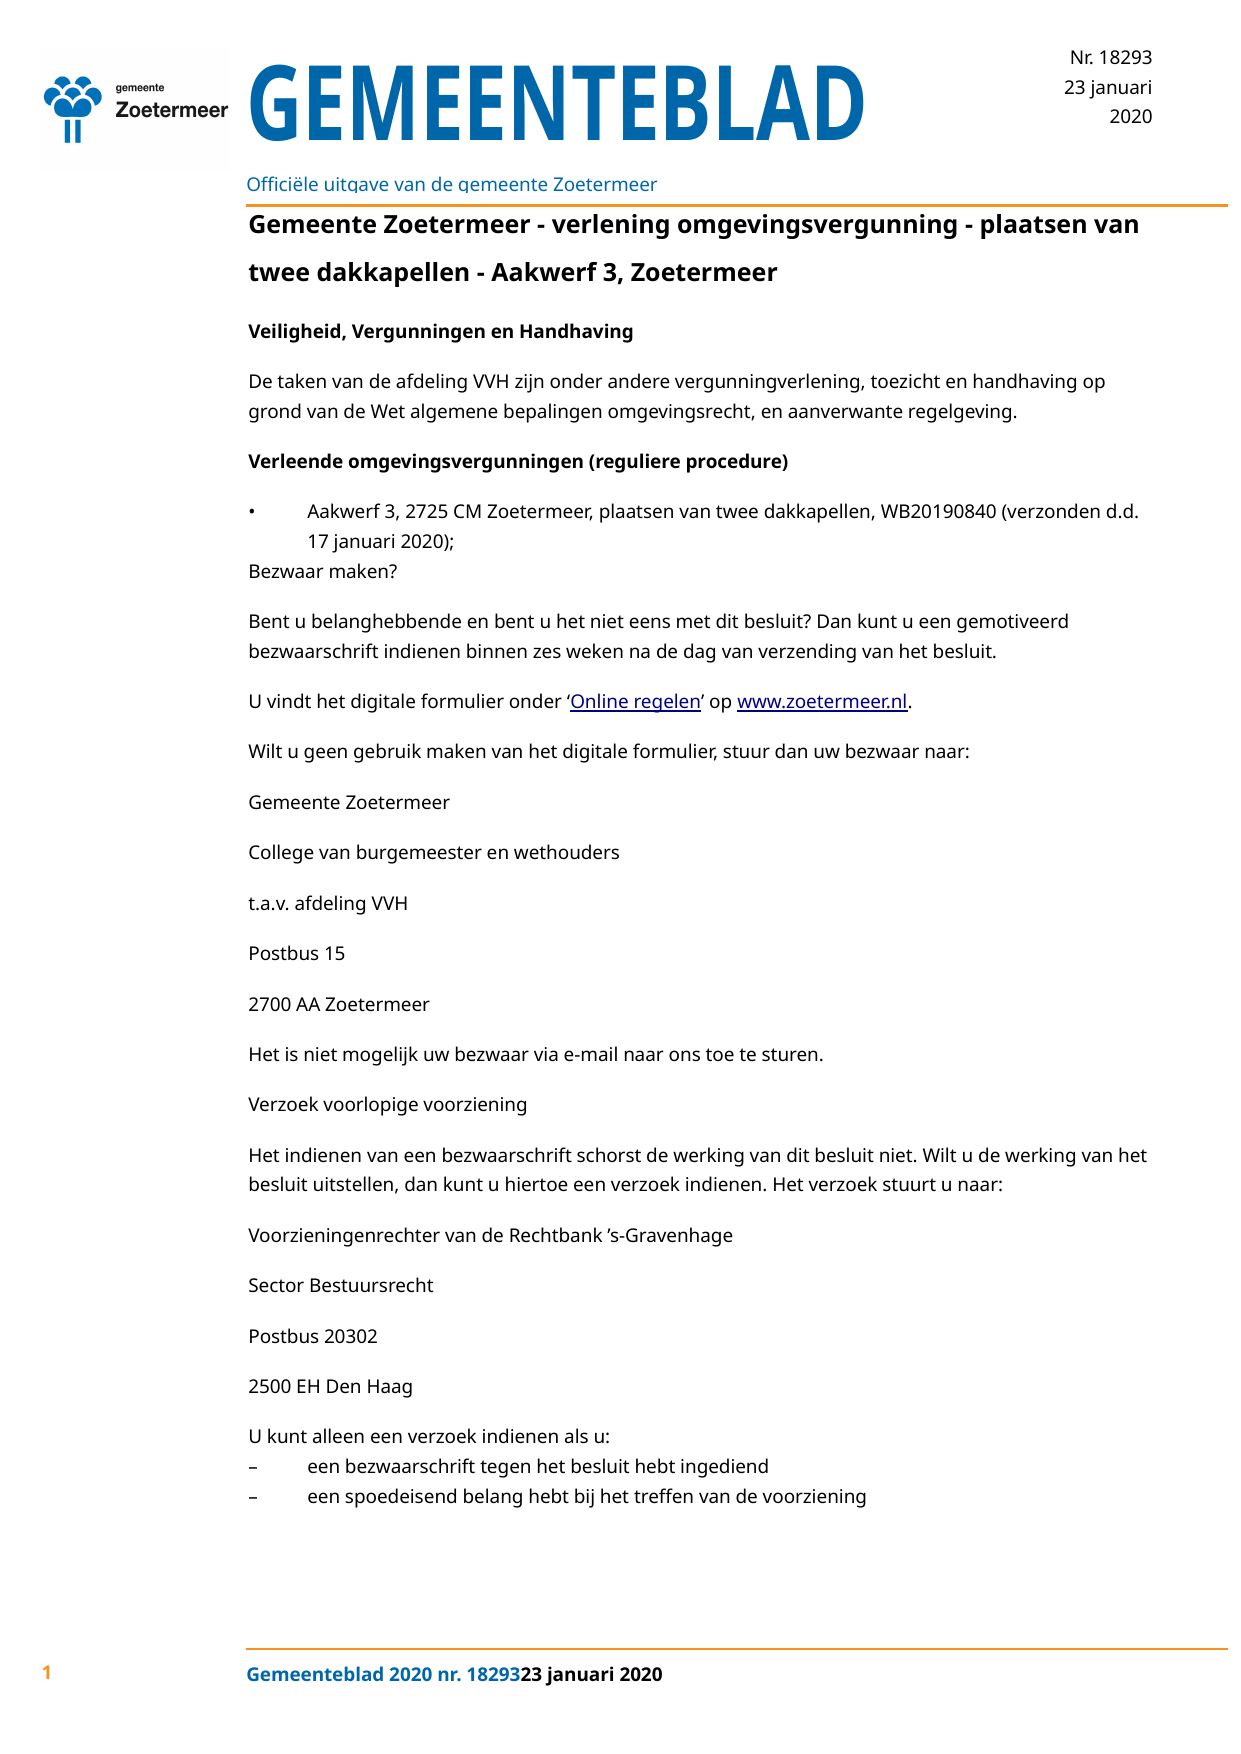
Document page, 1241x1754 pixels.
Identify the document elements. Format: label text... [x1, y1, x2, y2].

list Aakwerf 3, 2725 CM Zoetermeer, plaatsen van twee dakkapellen, WB20190840 (verzonden d.d. 17 januari 2020); [248, 499, 1152, 554]
text t.a.v. afdeling VVH [248, 890, 1152, 916]
text Veiligheid, Vergunningen en Handhaving [248, 318, 1152, 344]
picture [41, 47, 231, 172]
list een spoedeisend belang hebt bij het treffen van de voorziening [248, 1483, 1152, 1509]
text U kunt alleen een verzoek indienen als u: [248, 1424, 1152, 1449]
text Gemeente Zoetermeer - verlening omgevingsvergunning - plaatsen van twee dakkapellen - Aakwerf 3, Zoetermeer [248, 207, 1152, 288]
text Wilt u geen gebruik maken van het digitale formulier, stuur dan uw bezwaar naar: [248, 739, 1152, 764]
text Het is niet mogelijk uw bezwaar via e-mail naar ons toe te sturen. [248, 1041, 1152, 1067]
text Bezwaar maken? [248, 558, 1152, 584]
text Voorzieningenrechter van de Rechtbank ’s-Gravenhage [248, 1222, 1152, 1248]
text 2700 AA Zoetermeer [248, 991, 1152, 1017]
text Verzoek voorlopige voorziening [248, 1092, 1152, 1117]
text U vindt het digitale formulier onder ‘Online regelen’ op www.zoetermeer.nl. [248, 688, 1152, 714]
text Postbus 15 [248, 940, 1152, 966]
text Het indienen van een bezwaarschrift schorst de werking van dit besluit niet. Wilt u de werking van het besluit uitstellen, dan kunt u hiertoe een verzoek indienen. Het verzoek stuurt u naar: [248, 1142, 1152, 1197]
list een bezwaarschrift tegen het besluit hebt ingediend [248, 1453, 1152, 1479]
text Postbus 20302 [248, 1323, 1152, 1349]
text College van burgemeester en wethouders [248, 839, 1152, 865]
text Verleende omgevingsvergunningen (reguliere procedure) [248, 448, 1152, 474]
text Gemeente Zoetermeer [248, 789, 1152, 815]
text Bent u belanghebbende en bent u het niet eens met dit besluit? Dan kunt u een gemotiveerd bezwaarschrift indienen binnen zes weken na de dag van verzending van het besluit. [248, 608, 1152, 664]
text De taken van de afdeling VVH zijn onder andere vergunningverlening, toezicht en handhaving op grond van de Wet algemene bepalingen omgevingsrecht, en aanverwante regelgeving. [248, 368, 1152, 424]
text Sector Bestuursrecht [248, 1272, 1152, 1298]
text 2500 EH Den Haag [248, 1373, 1152, 1399]
